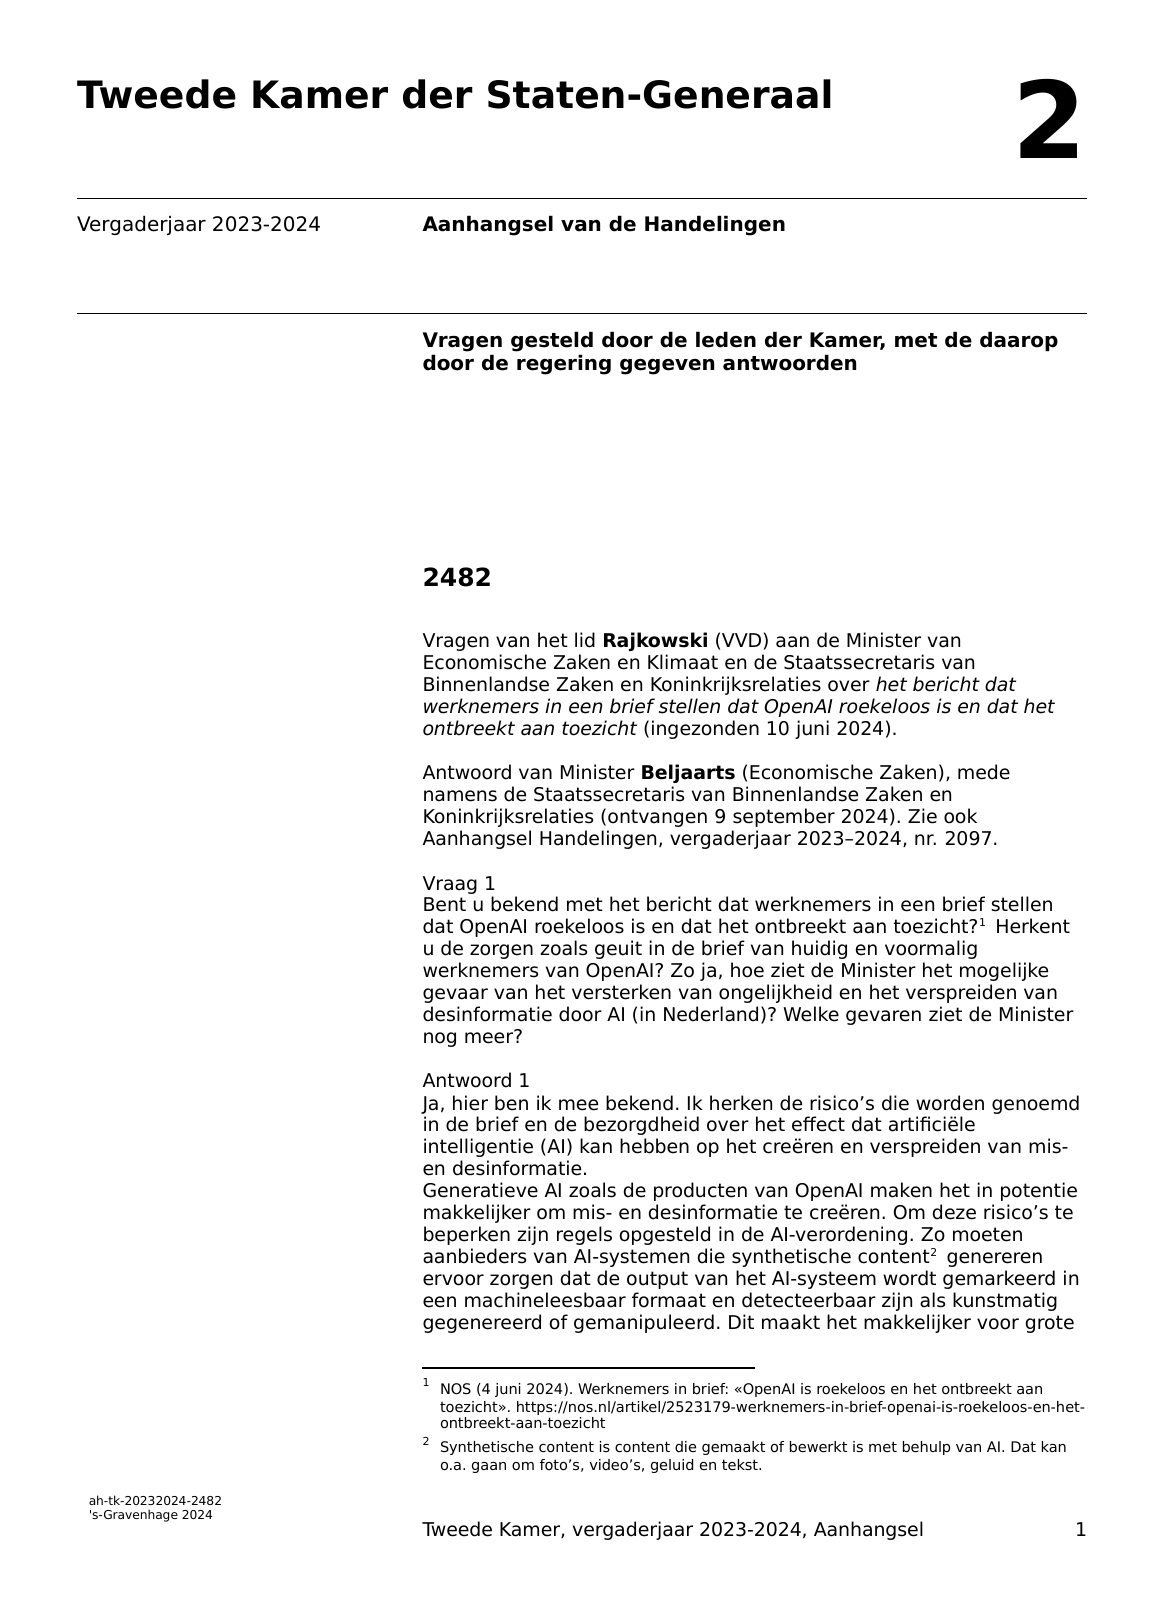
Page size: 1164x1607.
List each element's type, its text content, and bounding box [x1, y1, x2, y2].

text 's-Gravenhage 2024 [88, 1508, 323, 1522]
text Vraag 1 [422, 872, 1087, 894]
text Antwoord 1 [422, 1070, 1087, 1092]
table_cell Vergaderjaar 2023-2024 [77, 199, 422, 313]
table_cell [77, 314, 422, 375]
text Generatieve AI zoals de producten van OpenAI maken het in potentie makkelijker om mis- en desinformatie te creëren. Om deze risico’s te beperken zijn regels opgesteld in de AI-verordening. Zo moeten aanbieders van AI-systemen die synthetische content genereren ervoor zorgen dat de output van het AI-systeem wordt gemarkeerd in een machineleesbaar formaat en detecteerbaar zijn als kunstmatig gegenereerd of gemanipuleerd. Dit maakt het makkelijker voor grote [422, 1180, 1087, 1334]
table_header 2 [886, 59, 1087, 198]
text Synthetische content is content die gemaakt of bewerkt is met behulp van AI. Dat kan o.a. gaan om foto’s, video’s, geluid en tekst. [422, 1435, 1087, 1474]
text Ja, hier ben ik mee bekend. Ik herken de risico’s die worden genoemd in de brief en de bezorgdheid over het effect dat artificiële intelligentie (AI) kan hebben op het creëren en verspreiden van mis- en desinformatie. [422, 1092, 1087, 1180]
text Bent u bekend met het bericht dat werknemers in een brief stellen dat OpenAI roekeloos is en dat het ontbreekt aan toezicht? Herkent u de zorgen zoals geuit in de brief van huidig en voormalig werknemers van OpenAI? Zo ja, hoe ziet de Minister het mogelijke gevaar van het versterken van ongelijkheid en het verspreiden van desinformatie door AI (in Nederland)? Welke gevaren ziet de Minister nog meer? [422, 894, 1087, 1048]
table_header Tweede Kamer der Staten-Generaal [77, 59, 886, 198]
text Antwoord van Minister Beljaarts (Economische Zaken), mede namens de Staatssecretaris van Binnenlandse Zaken en Koninkrijksrelaties (ontvangen 9 september 2024). Zie ook Aanhangsel Handelingen, vergaderjaar 2023–2024, nr. 2097. [422, 762, 1087, 850]
text 2482 [422, 563, 1087, 592]
table_cell Vragen gesteld door de leden der Kamer, met de daarop door de regering gegeven antwoorden [422, 314, 1087, 375]
text ah-tk-20232024-2482 [88, 1494, 323, 1508]
text NOS (4 juni 2024). Werknemers in brief: «OpenAI is roekeloos en het ontbreekt aan toezicht». https://nos.nl/artikel/2523179-werknemers-in-brief-openai-is-roekeloos-en-het-ontbreekt-aan-toezicht [422, 1377, 1087, 1432]
table_cell Aanhangsel van de Handelingen [422, 199, 1087, 313]
text Vragen van het lid Rajkowski (VVD) aan de Minister van Economische Zaken en Klimaat en de Staatssecretaris van Binnenlandse Zaken en Koninkrijksrelaties over het bericht dat werknemers in een brief stellen dat OpenAI roekeloos is en dat het ontbreekt aan toezicht (ingezonden 10 juni 2024). [422, 630, 1087, 740]
